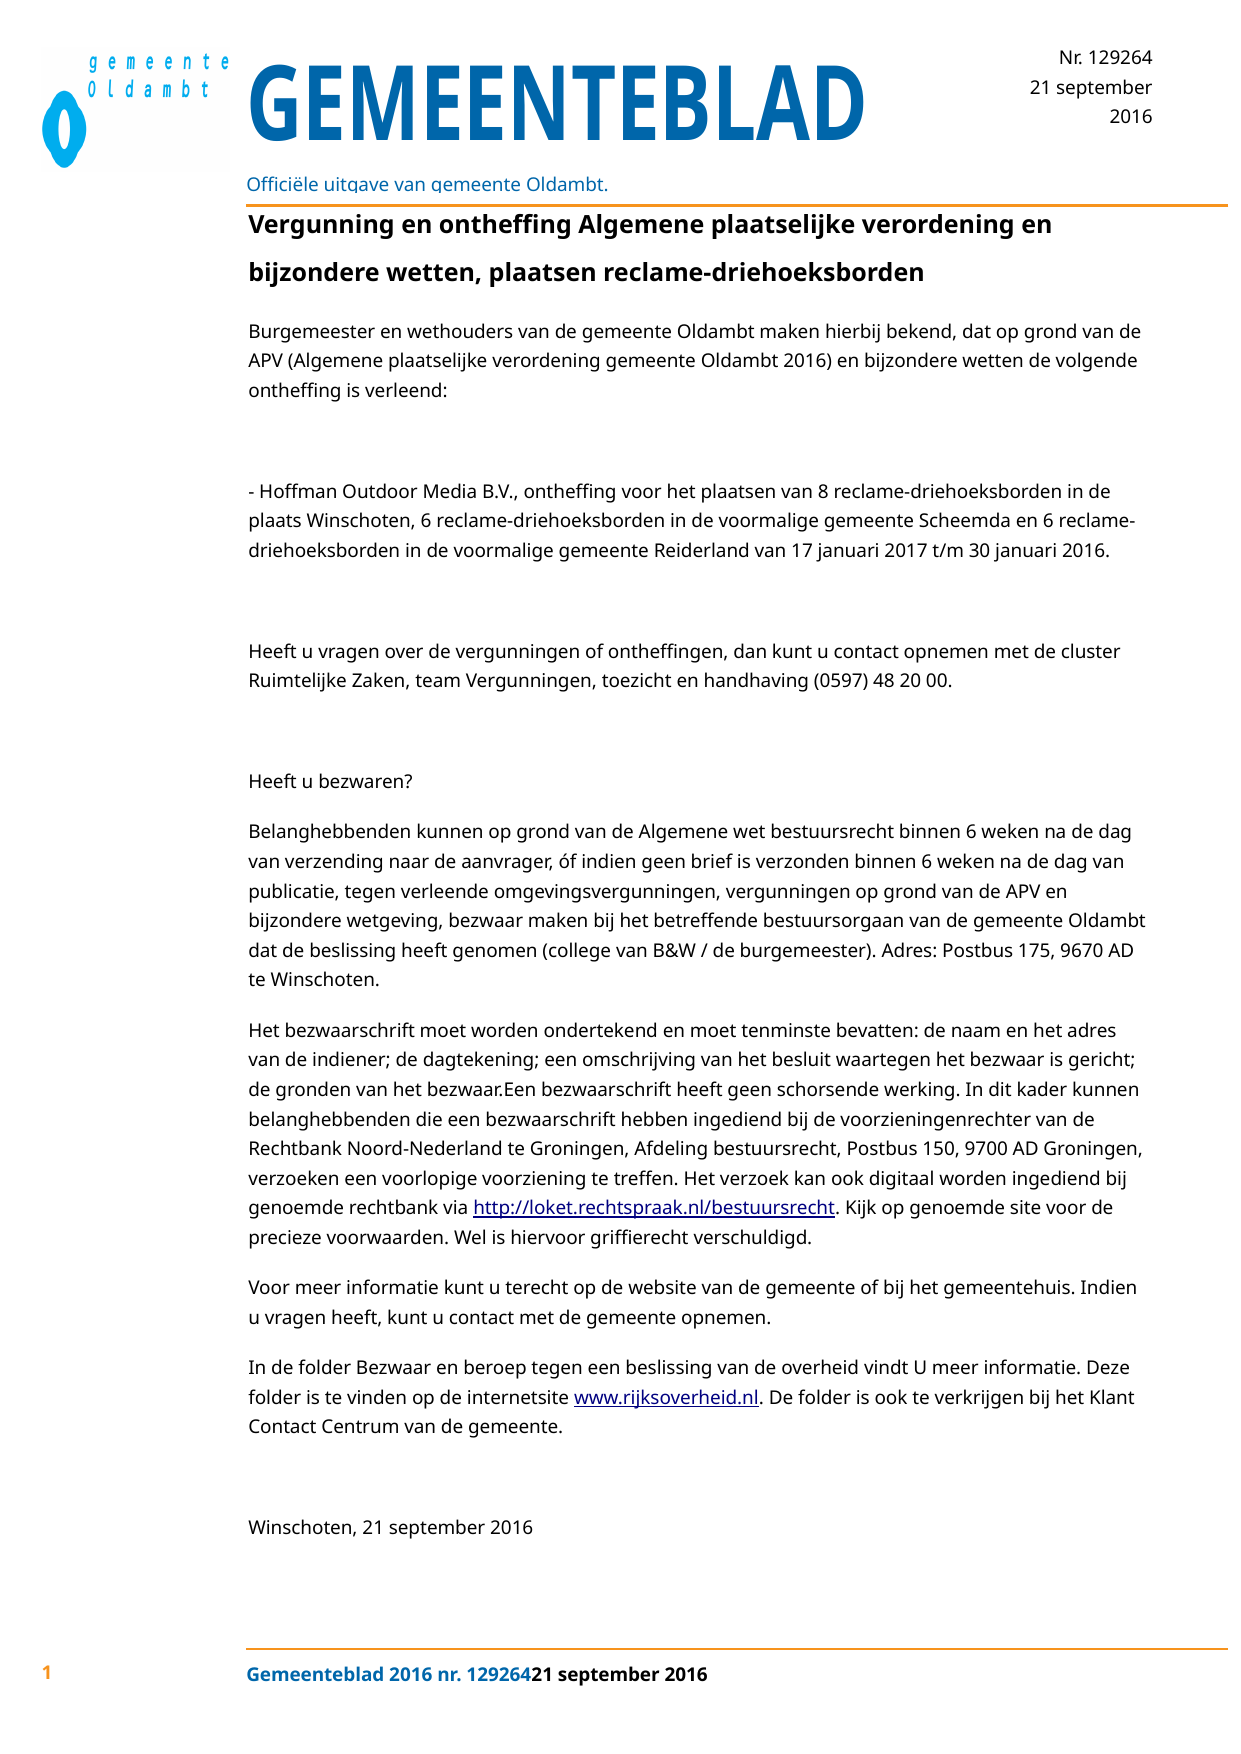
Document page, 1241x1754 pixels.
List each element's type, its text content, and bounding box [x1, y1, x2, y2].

text - Hoffman Outdoor Media B.V., ontheffing voor het plaatsen van 8 reclame-driehoeksborden in de plaats Winschoten, 6 reclame-driehoeksborden in de voormalige gemeente Scheemda en 6 reclame-driehoeksborden in de voormalige gemeente Reiderland van 17 januari 2017 t/m 30 januari 2016. [248, 478, 1152, 563]
text Voor meer informatie kunt u terecht op de website van de gemeente of bij het gemeentehuis. Indien u vragen heeft, kunt u contact met de gemeente opnemen. [248, 1274, 1152, 1330]
text Burgemeester en wethouders van de gemeente Oldambt maken hierbij bekend, dat op grond van de APV (Algemene plaatselijke verordening gemeente Oldambt 2016) en bijzondere wetten de volgende ontheffing is verleend: [248, 318, 1152, 403]
text Vergunning en ontheffing Algemene plaatselijke verordening en bijzondere wetten, plaatsen reclame-driehoeksborden [248, 207, 1152, 288]
text Heeft u vragen over de vergunningen of ontheffingen, dan kunt u contact opnemen met de cluster Ruimtelijke Zaken, team Vergunningen, toezicht en handhaving (0597) 48 20 00. [248, 638, 1152, 693]
text Heeft u bezwaren? [248, 768, 1152, 794]
text Winschoten, 21 september 2016 [248, 1514, 1152, 1540]
text Belanghebbenden kunnen op grond van de Algemene wet bestuursrecht binnen 6 weken na de dag van verzending naar de aanvrager, óf indien geen brief is verzonden binnen 6 weken na de dag van publicatie, tegen verleende omgevingsvergunningen, vergunningen op grond van de APV en bijzondere wetgeving, bezwaar maken bij het betreffende bestuursorgaan van de gemeente Oldambt dat de beslissing heeft genomen (college van B&W / de burgemeester). Adres: Postbus 175, 9670 AD te Winschoten. [248, 819, 1152, 992]
text In de folder Bezwaar en beroep tegen een beslissing van de overheid vindt U meer informatie. Deze folder is te vinden op de internetsite www.rijksoverheid.nl. De folder is ook te verkrijgen bij het Klant Contact Centrum van de gemeente. [248, 1354, 1152, 1439]
text Het bezwaarschrift moet worden ondertekend en moet tenminste bevatten: de naam en het adres van de indiener; de dagtekening; een omschrijving van het besluit waartegen het bezwaar is gericht; de gronden van het bezwaar.Een bezwaarschrift heeft geen schorsende werking. In dit kader kunnen belanghebbenden die een bezwaarschrift hebben ingediend bij de voorzieningenrechter van de Rechtbank Noord-Nederland te Groningen, Afdeling bestuursrecht, Postbus 150, 9700 AD Groningen, verzoeken een voorlopige voorziening te treffen. Het verzoek kan ook digitaal worden ingediend bij genoemde rechtbank via http://loket.rechtspraak.nl/bestuursrecht. Kijk op genoemde site voor de precieze voorwaarden. Wel is hiervoor griffierecht verschuldigd. [248, 1017, 1152, 1250]
picture [41, 47, 231, 172]
